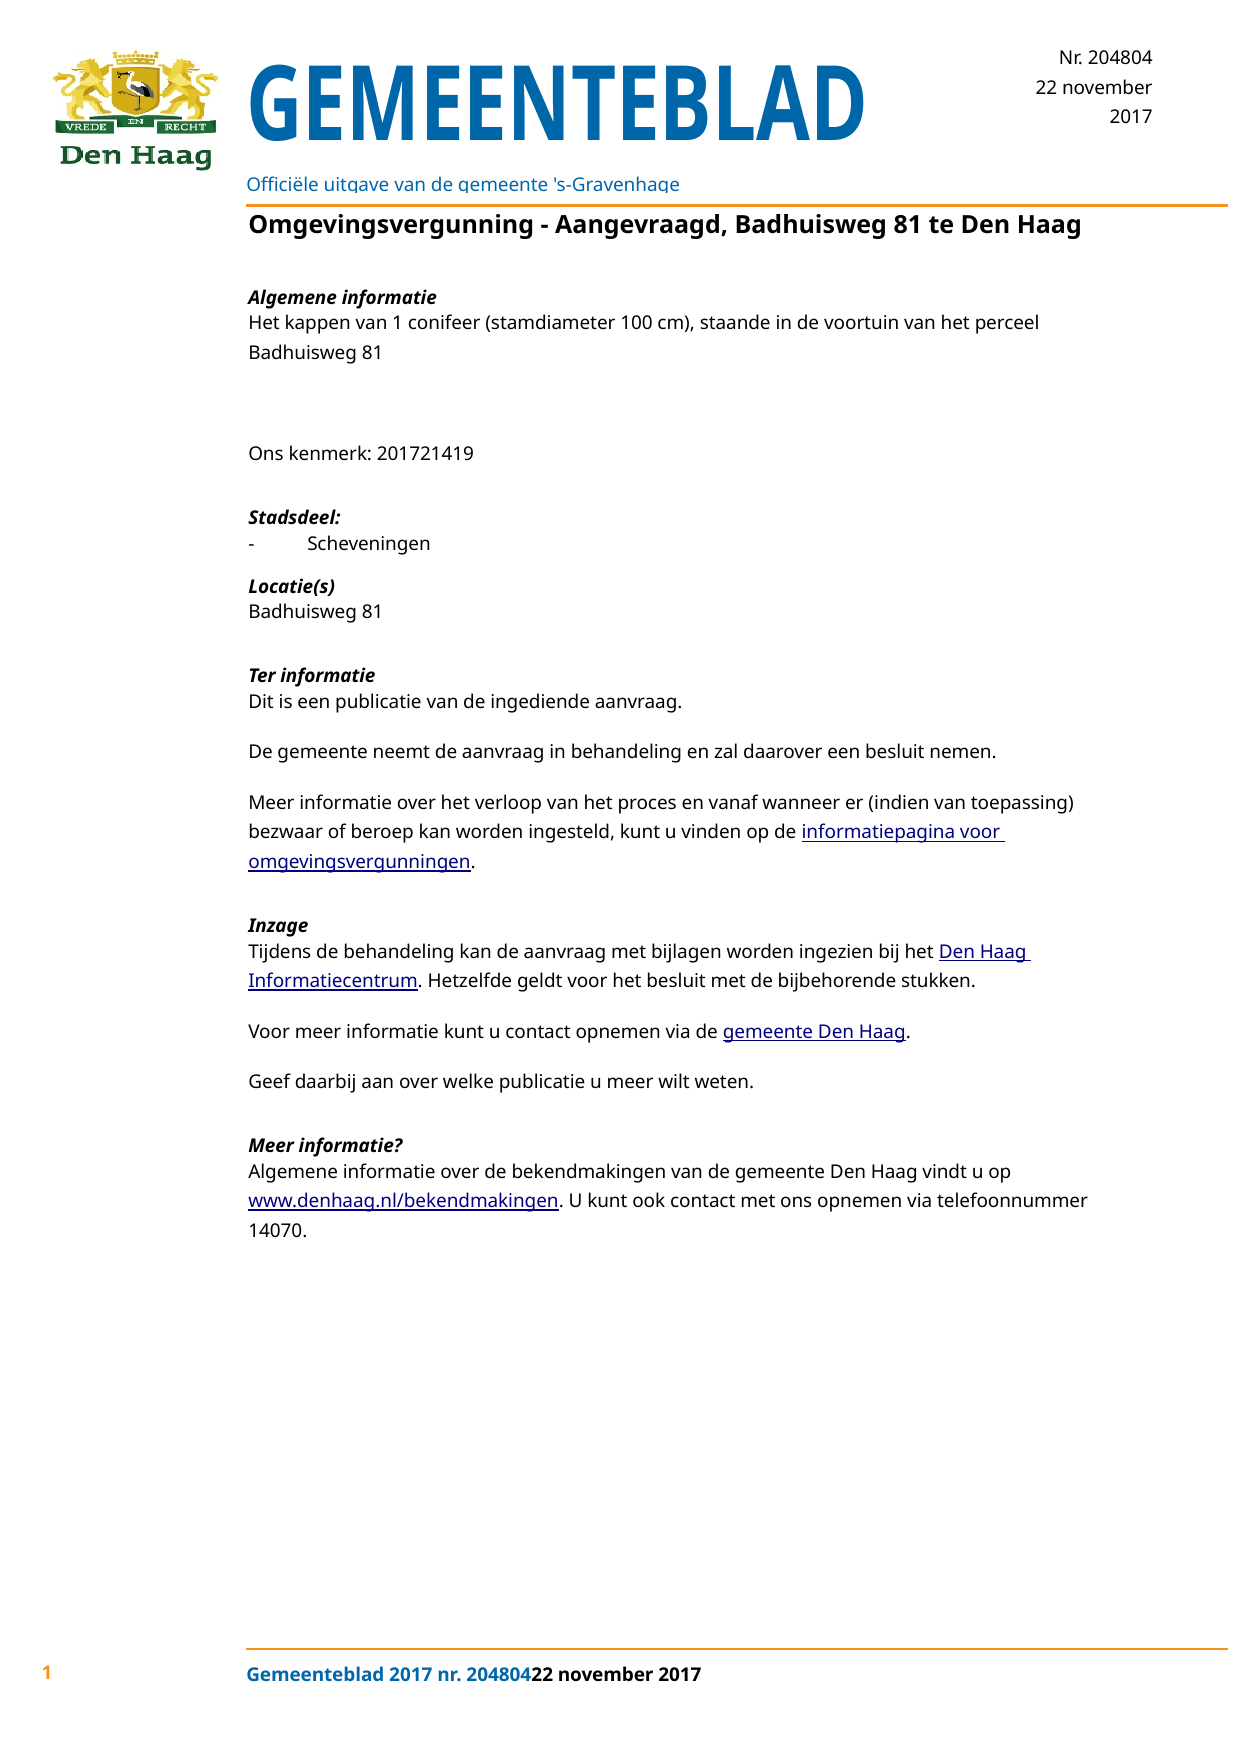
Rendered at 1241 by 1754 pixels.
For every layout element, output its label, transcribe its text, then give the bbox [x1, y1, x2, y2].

text Ter informatie [248, 662, 1152, 688]
text Badhuisweg 81 [248, 598, 1152, 624]
text Algemene informatie [248, 284, 1152, 309]
text Het kappen van 1 conifeer (stamdiameter 100 cm), staande in de voortuin van het perceel Badhuisweg 81 [248, 309, 1152, 365]
text Tijdens de behandeling kan de aanvraag met bijlagen worden ingezien bij het Den Haag Informatiecentrum. Hetzelfde geldt voor het besluit met de bijbehorende stukken. [248, 938, 1152, 993]
text Geef daarbij aan over welke publicatie u meer wilt weten. [248, 1068, 1152, 1094]
text Meer informatie? [248, 1132, 1152, 1158]
text Inzage [248, 912, 1152, 938]
text Algemene informatie over de bekendmakingen van de gemeente Den Haag vindt u op www.denhaag.nl/bekendmakingen. U kunt ook contact met ons opnemen via telefoonnummer 14070. [248, 1158, 1152, 1243]
picture [41, 47, 231, 172]
text Dit is een publicatie van de ingediende aanvraag. [248, 688, 1152, 714]
text Voor meer informatie kunt u contact opnemen via de gemeente Den Haag. [248, 1018, 1152, 1044]
text De gemeente neemt de aanvraag in behandeling en zal daarover een besluit nemen. [248, 739, 1152, 764]
text Stadsdeel: [248, 504, 1152, 530]
text Locatie(s) [248, 573, 1152, 598]
text Meer informatie over het verloop van het proces en vanaf wanneer er (indien van toepassing) bezwaar of beroep kan worden ingesteld, kunt u vinden op de informatiepagina voor omgevingsvergunningen. [248, 789, 1152, 874]
text Ons kenmerk: 201721419 [248, 440, 1152, 466]
list Scheveningen [248, 530, 1152, 555]
text Omgevingsvergunning - Aangevraagd, Badhuisweg 81 te Den Haag [248, 207, 1152, 241]
